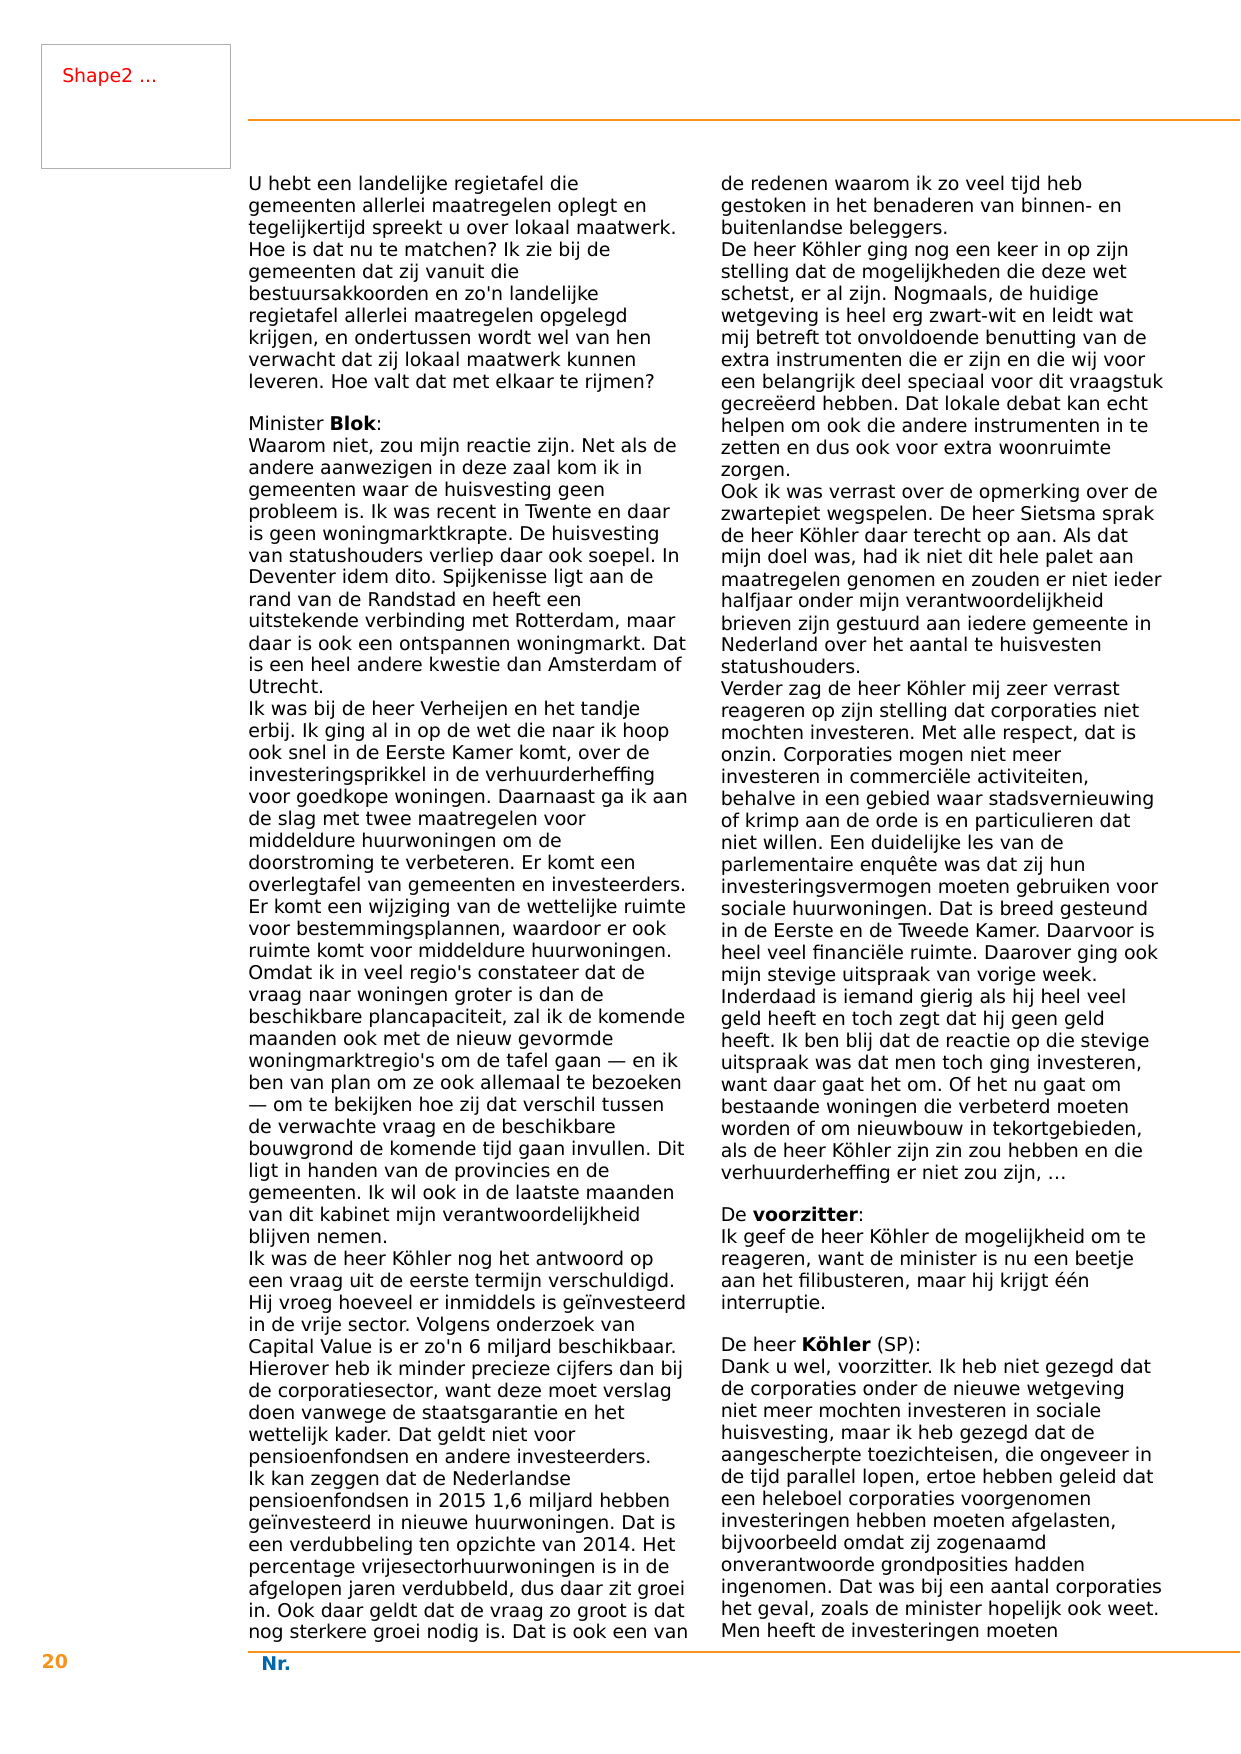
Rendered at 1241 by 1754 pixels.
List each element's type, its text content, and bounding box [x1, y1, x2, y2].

text Dank u wel, voorzitter. Ik heb niet gezegd dat de corporaties onder de nieuwe wetgeving niet meer mochten investeren in sociale huisvesting, maar ik heb gezegd dat de aangescherpte toezichteisen, die ongeveer in de tijd parallel lopen, ertoe hebben geleid dat een heleboel corporaties voorgenomen investeringen hebben moeten afgelasten, bijvoorbeeld omdat zij zogenaamd onverantwoorde grondposities hadden ingenomen. Dat was bij een aantal corporaties het geval, zoals de minister hopelijk ook weet. Men heeft de investeringen moeten [721, 1356, 1163, 1641]
text Verder zag de heer Köhler mij zeer verrast reageren op zijn stelling dat corporaties niet mochten investeren. Met alle respect, dat is onzin. Corporaties mogen niet meer investeren in commerciële activiteiten, behalve in een gebied waar stadsvernieuwing of krimp aan de orde is en particulieren dat niet willen. Een duidelijke les van de parlementaire enquête was dat zij hun investeringsvermogen moeten gebruiken voor sociale huurwoningen. Dat is breed gesteund in de Eerste en de Tweede Kamer. Daarvoor is heel veel financiële ruimte. Daarover ging ook mijn stevige uitspraak van vorige week. Inderdaad is iemand gierig als hij heel veel geld heeft en toch zegt dat hij geen geld heeft. Ik ben blij dat de reactie op die stevige uitspraak was dat men toch ging investeren, want daar gaat het om. Of het nu gaat om bestaande woningen die verbeterd moeten worden of om nieuwbouw in tekortgebieden, als de heer Köhler zijn zin zou hebben en die verhuurderheffing er niet zou zijn, … [721, 678, 1163, 1184]
text Minister Blok: [248, 413, 691, 434]
text Ik was bij de heer Verheijen en het tandje erbij. Ik ging al in op de wet die naar ik hoop ook snel in de Eerste Kamer komt, over de investeringsprikkel in de verhuurderheffing voor goedkope woningen. Daarnaast ga ik aan de slag met twee maatregelen voor middeldure huurwoningen om de doorstroming te verbeteren. Er komt een overlegtafel van gemeenten en investeerders. Er komt een wijziging van de wettelijke ruimte voor bestemmingsplannen, waardoor er ook ruimte komt voor middeldure huurwoningen. [248, 698, 691, 962]
text De heer Köhler (SP): [721, 1334, 1163, 1356]
text de redenen waarom ik zo veel tijd heb gestoken in het benaderen van binnen- en buitenlandse beleggers. [721, 173, 1163, 239]
text De heer Köhler ging nog een keer in op zijn stelling dat de mogelijkheden die deze wet schetst, er al zijn. Nogmaals, de huidige wetgeving is heel erg zwart-wit en leidt wat mij betreft tot onvoldoende benutting van de extra instrumenten die er zijn en die wij voor een belangrijk deel speciaal voor dit vraagstuk gecreëerd hebben. Dat lokale debat kan echt helpen om ook die andere instrumenten in te zetten en dus ook voor extra woonruimte zorgen. [721, 239, 1163, 481]
text U hebt een landelijke regietafel die gemeenten allerlei maatregelen oplegt en tegelijkertijd spreekt u over lokaal maatwerk. Hoe is dat nu te matchen? Ik zie bij de gemeenten dat zij vanuit die bestuursakkoorden en zo'n landelijke regietafel allerlei maatregelen opgelegd krijgen, en ondertussen wordt wel van hen verwacht dat zij lokaal maatwerk kunnen leveren. Hoe valt dat met elkaar te rijmen? [248, 173, 691, 393]
text Ik geef de heer Köhler de mogelijkheid om te reageren, want de minister is nu een beetje aan het filibusteren, maar hij krijgt één interruptie. [721, 1226, 1163, 1314]
text De voorzitter: [721, 1204, 1163, 1226]
text Ik was de heer Köhler nog het antwoord op een vraag uit de eerste termijn verschuldigd. Hij vroeg hoeveel er inmiddels is geïnvesteerd in de vrije sector. Volgens onderzoek van Capital Value is er zo'n 6 miljard beschikbaar. Hierover heb ik minder precieze cijfers dan bij de corporatiesector, want deze moet verslag doen vanwege de staatsgarantie en het wettelijk kader. Dat geldt niet voor pensioenfondsen en andere investeerders. [248, 1248, 691, 1468]
text Ook ik was verrast over de opmerking over de zwartepiet wegspelen. De heer Sietsma sprak de heer Köhler daar terecht op aan. Als dat mijn doel was, had ik niet dit hele palet aan maatregelen genomen en zouden er niet ieder halfjaar onder mijn verantwoordelijkheid brieven zijn gestuurd aan iedere gemeente in Nederland over het aantal te huisvesten statushouders. [721, 481, 1163, 678]
text Ik kan zeggen dat de Nederlandse pensioenfondsen in 2015 1,6 miljard hebben geïnvesteerd in nieuwe huurwoningen. Dat is een verdubbeling ten opzichte van 2014. Het percentage vrijesectorhuurwoningen is in de afgelopen jaren verdubbeld, dus daar zit groei in. Ook daar geldt dat de vraag zo groot is dat nog sterkere groei nodig is. Dat is ook een van [248, 1468, 691, 1643]
text Omdat ik in veel regio's constateer dat de vraag naar woningen groter is dan de beschikbare plancapaciteit, zal ik de komende maanden ook met de nieuw gevormde woningmarktregio's om de tafel gaan — en ik ben van plan om ze ook allemaal te bezoeken — om te bekijken hoe zij dat verschil tussen de verwachte vraag en de beschikbare bouwgrond de komende tijd gaan invullen. Dit ligt in handen van de provincies en de gemeenten. Ik wil ook in de laatste maanden van dit kabinet mijn verantwoordelijkheid blijven nemen. [248, 962, 691, 1248]
text Waarom niet, zou mijn reactie zijn. Net als de andere aanwezigen in deze zaal kom ik in gemeenten waar de huisvesting geen probleem is. Ik was recent in Twente en daar is geen woningmarktkrapte. De huisvesting van statushouders verliep daar ook soepel. In Deventer idem dito. Spijkenisse ligt aan de rand van de Randstad en heeft een uitstekende verbinding met Rotterdam, maar daar is ook een ontspannen woningmarkt. Dat is een heel andere kwestie dan Amsterdam of Utrecht. [248, 434, 691, 698]
